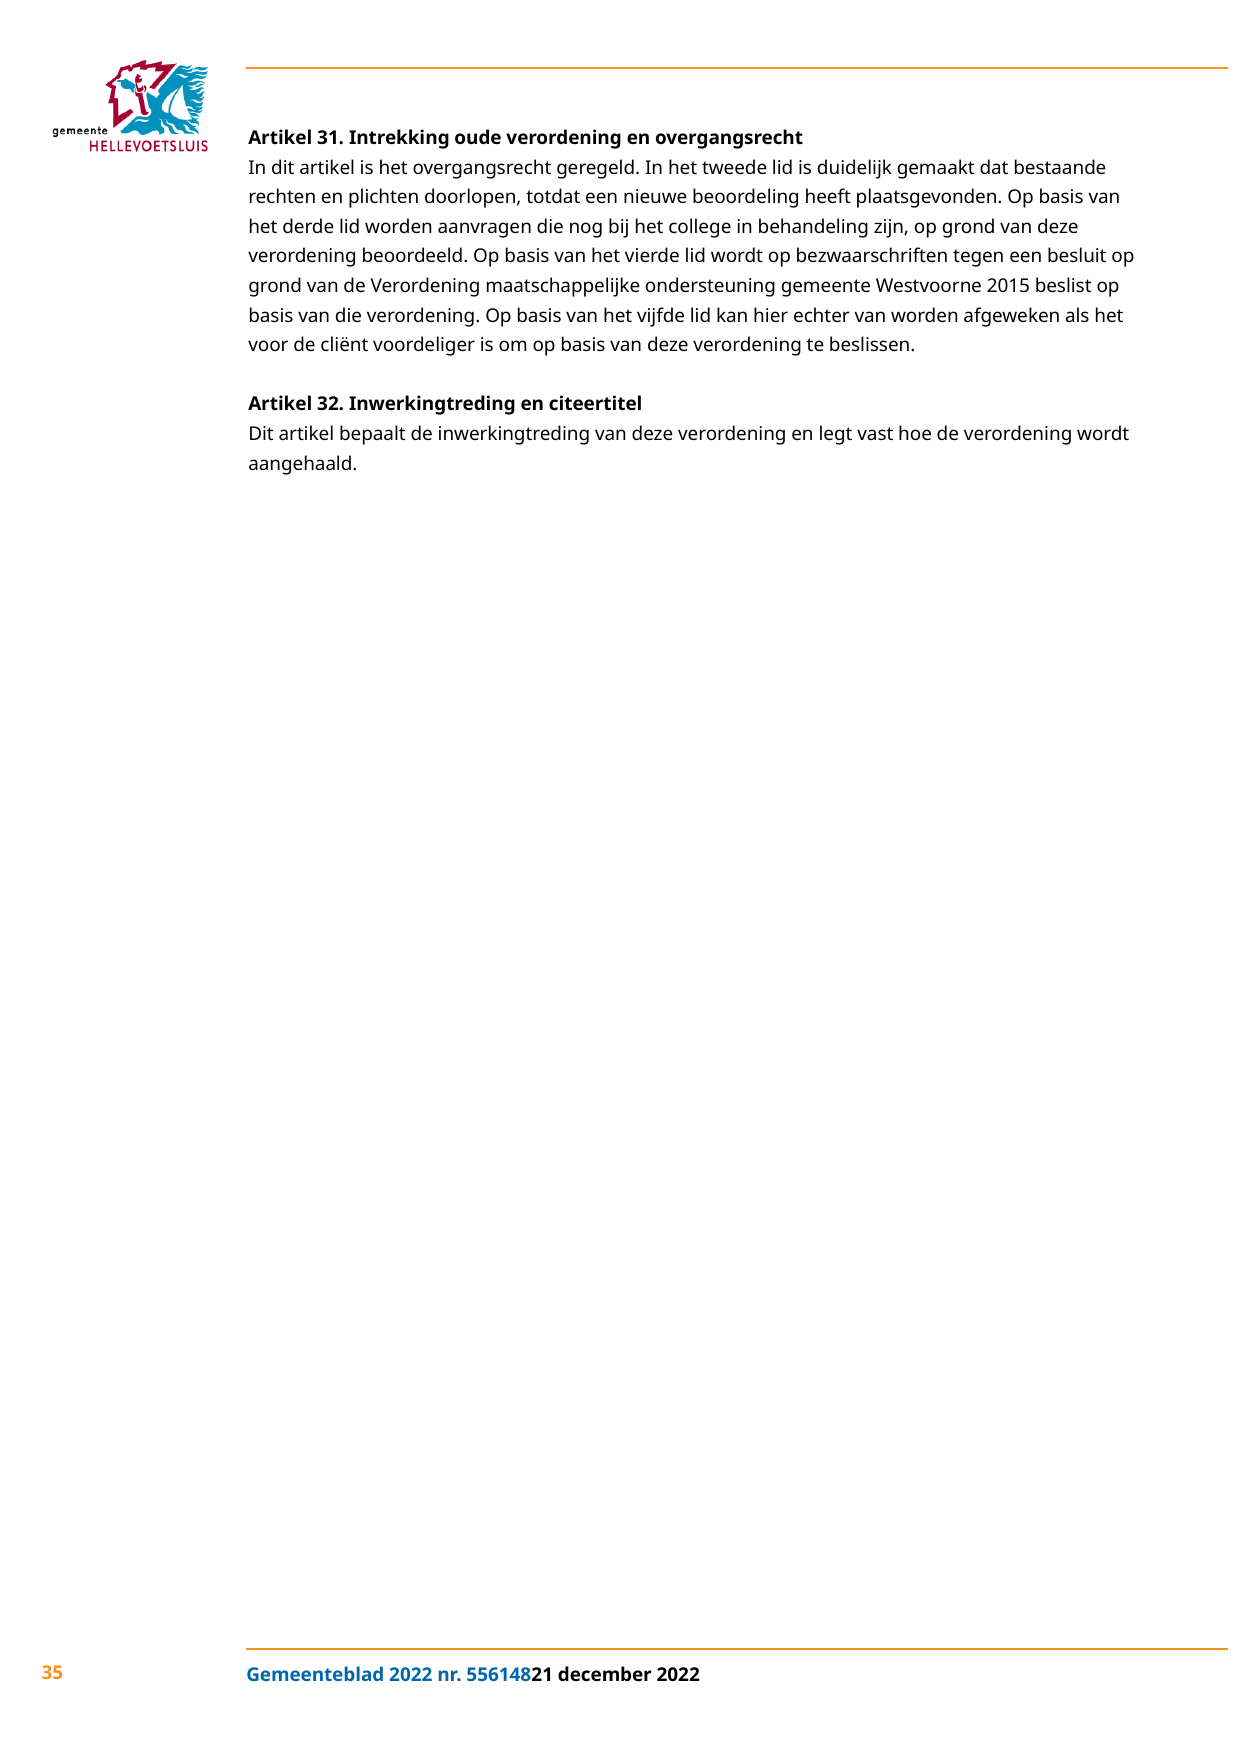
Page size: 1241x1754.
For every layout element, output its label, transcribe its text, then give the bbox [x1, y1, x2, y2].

picture [41, 47, 231, 172]
text In dit artikel is het overgangsrecht geregeld. In het tweede lid is duidelijk gemaakt dat bestaande rechten en plichten doorlopen, totdat een nieuwe beoordeling heeft plaatsgevonden. Op basis van het derde lid worden aanvragen die nog bij het college in behandeling zijn, op grond van deze verordening beoordeeld. Op basis van het vierde lid wordt op bezwaarschriften tegen een besluit op grond van de Verordening maatschappelijke ondersteuning gemeente Westvoorne 2015 beslist op basis van die verordening. Op basis van het vijfde lid kan hier echter van worden afgeweken als het voor de cliënt voordeliger is om op basis van deze verordening te beslissen. [248, 154, 1152, 357]
text Dit artikel bepaalt de inwerkingtreding van deze verordening en legt vast hoe de verordening wordt aangehaald. [248, 420, 1152, 476]
text Artikel 31. Intrekking oude verordening en overgangsrecht [248, 124, 1152, 150]
text Artikel 32. Inwerkingtreding en citeertitel [248, 391, 1152, 416]
